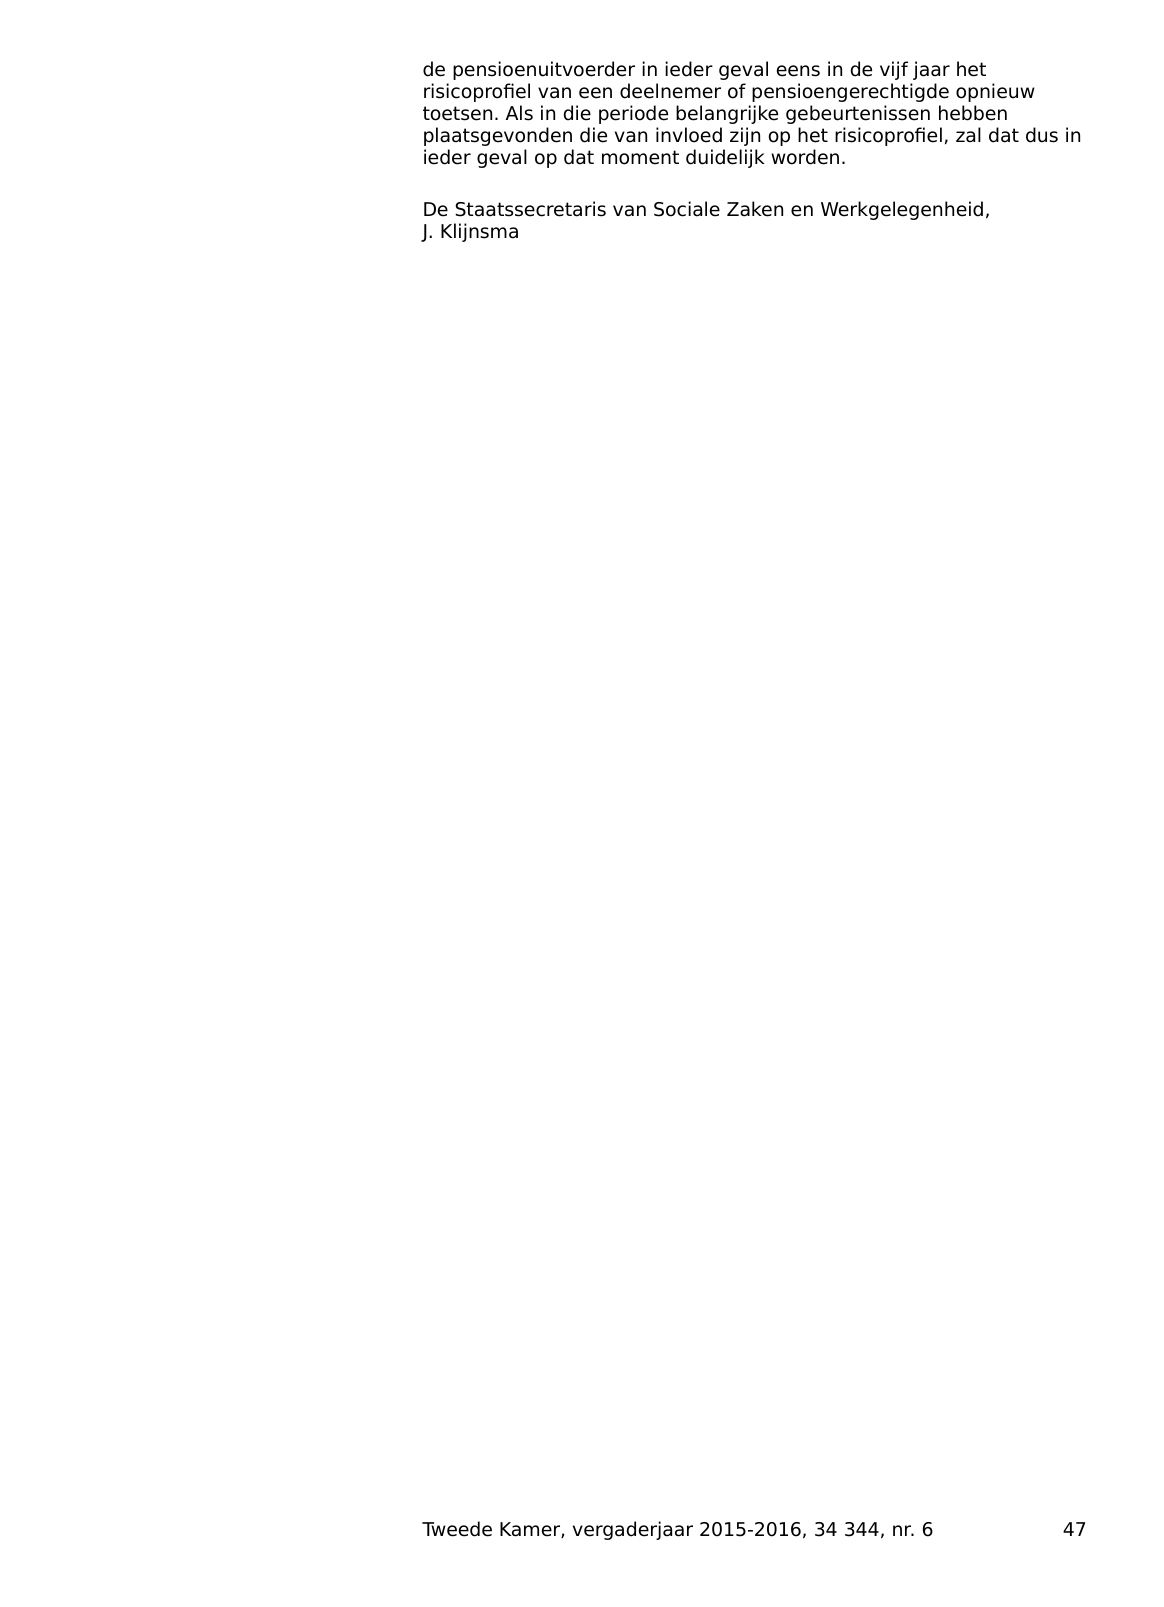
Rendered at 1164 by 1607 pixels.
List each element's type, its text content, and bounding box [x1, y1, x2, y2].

text De Staatssecretaris van Sociale Zaken en Werkgelegenheid, J. Klijnsma [422, 199, 1087, 243]
text de pensioenuitvoerder in ieder geval eens in de vijf jaar het risicoprofiel van een deelnemer of pensioengerechtigde opnieuw toetsen. Als in die periode belangrijke gebeurtenissen hebben plaatsgevonden die van invloed zijn op het risicoprofiel, zal dat dus in ieder geval op dat moment duidelijk worden. [422, 59, 1087, 169]
